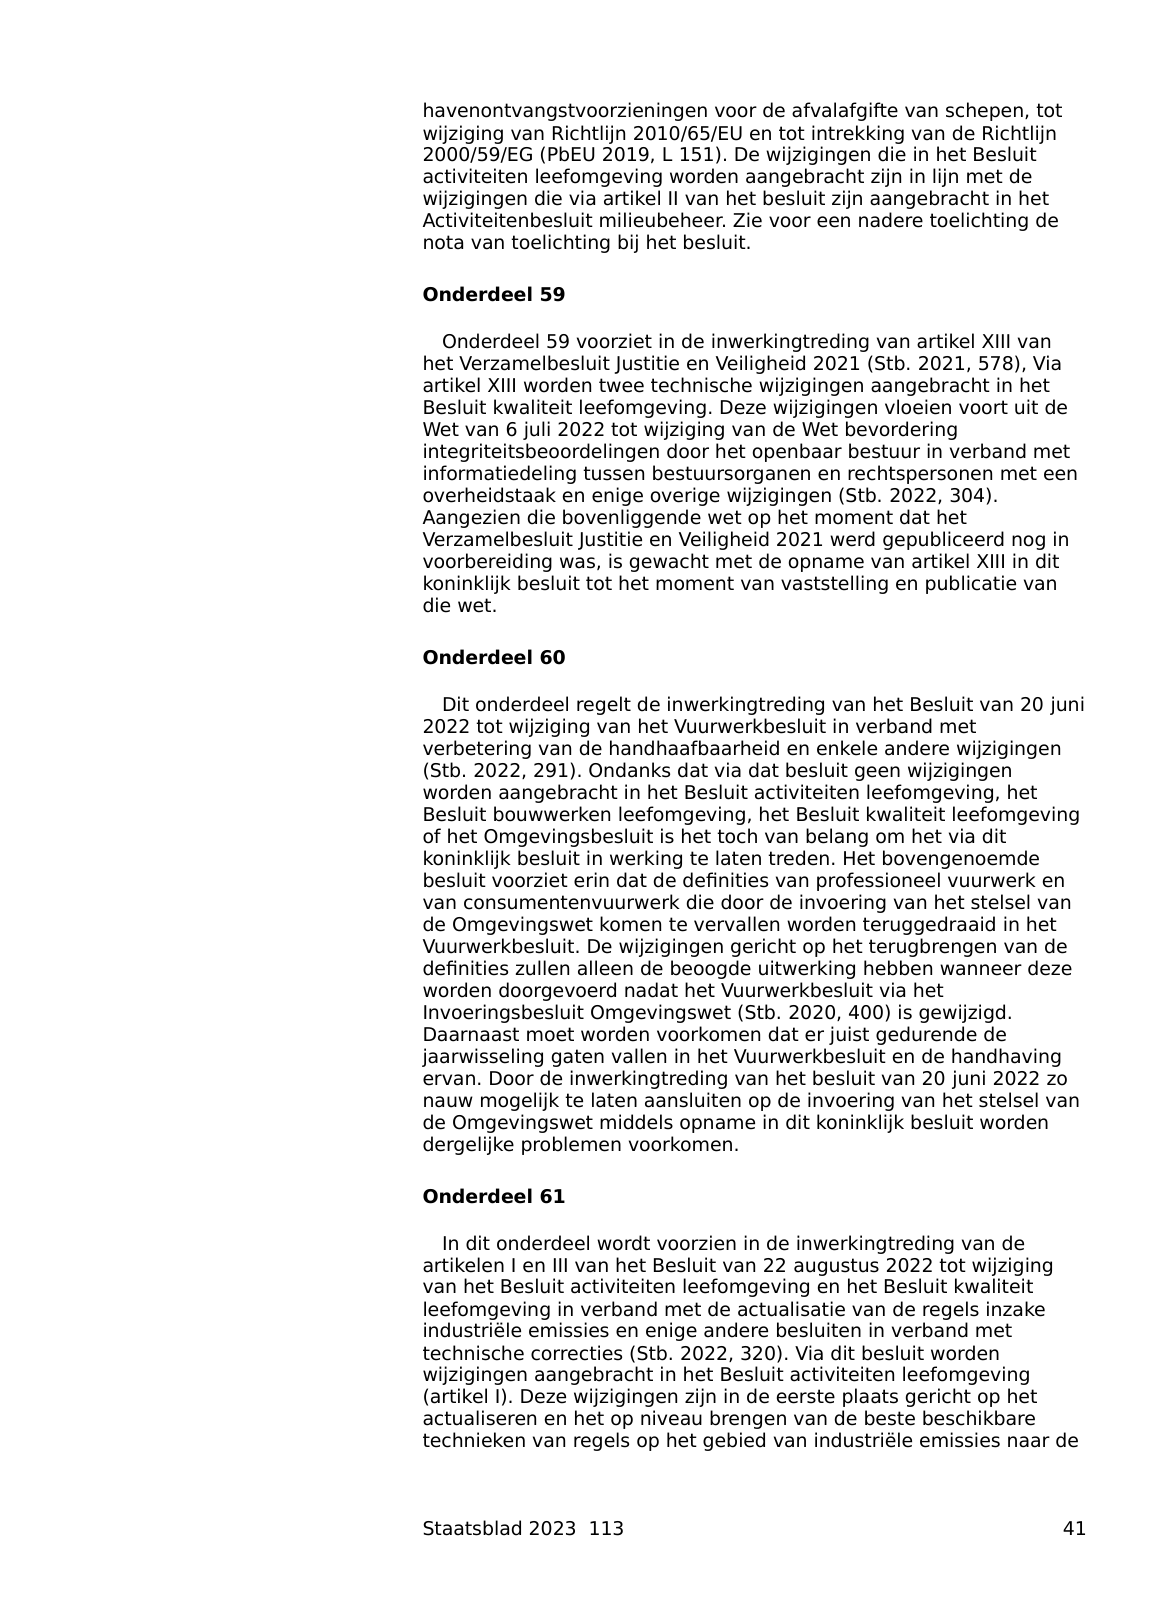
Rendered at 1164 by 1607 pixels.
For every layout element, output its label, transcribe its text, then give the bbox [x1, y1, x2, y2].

subtitle Onderdeel 61 [422, 1186, 1087, 1207]
text Onderdeel 59 voorziet in de inwerkingtreding van artikel XIII van het Verzamelbesluit Justitie en Veiligheid 2021 (Stb. 2021, 578), Via artikel XIII worden twee technische wijzigingen aangebracht in het Besluit kwaliteit leefomgeving. Deze wijzigingen vloeien voort uit de Wet van 6 juli 2022 tot wijziging van de Wet bevordering integriteitsbeoordelingen door het openbaar bestuur in verband met informatiedeling tussen bestuursorganen en rechtspersonen met een overheidstaak en enige overige wijzigingen (Stb. 2022, 304). Aangezien die bovenliggende wet op het moment dat het Verzamelbesluit Justitie en Veiligheid 2021 werd gepubliceerd nog in voorbereiding was, is gewacht met de opname van artikel XIII in dit koninklijk besluit tot het moment van vaststelling en publicatie van die wet. [422, 331, 1087, 617]
subtitle Onderdeel 60 [422, 647, 1087, 669]
text Dit onderdeel regelt de inwerkingtreding van het Besluit van 20 juni 2022 tot wijziging van het Vuurwerkbesluit in verband met verbetering van de handhaafbaarheid en enkele andere wijzigingen (Stb. 2022, 291). Ondanks dat via dat besluit geen wijzigingen worden aangebracht in het Besluit activiteiten leefomgeving, het Besluit bouwwerken leefomgeving, het Besluit kwaliteit leefomgeving of het Omgevingsbesluit is het toch van belang om het via dit koninklijk besluit in werking te laten treden. Het bovengenoemde besluit voorziet erin dat de definities van professioneel vuurwerk en van consumentenvuurwerk die door de invoering van het stelsel van de Omgevingswet komen te vervallen worden teruggedraaid in het Vuurwerkbesluit. De wijzigingen gericht op het terugbrengen van de definities zullen alleen de beoogde uitwerking hebben wanneer deze worden doorgevoerd nadat het Vuurwerkbesluit via het Invoeringsbesluit Omgevingswet (Stb. 2020, 400) is gewijzigd. Daarnaast moet worden voorkomen dat er juist gedurende de jaarwisseling gaten vallen in het Vuurwerkbesluit en de handhaving ervan. Door de inwerkingtreding van het besluit van 20 juni 2022 zo nauw mogelijk te laten aansluiten op de invoering van het stelsel van de Omgevingswet middels opname in dit koninklijk besluit worden dergelijke problemen voorkomen. [422, 694, 1087, 1156]
text havenontvangstvoorzieningen voor de afvalafgifte van schepen, tot wijziging van Richtlijn 2010/65/EU en tot intrekking van de Richtlijn 2000/59/EG (PbEU 2019, L 151). De wijzigingen die in het Besluit activiteiten leefomgeving worden aangebracht zijn in lijn met de wijzigingen die via artikel II van het besluit zijn aangebracht in het Activiteitenbesluit milieubeheer. Zie voor een nadere toelichting de nota van toelichting bij het besluit. [422, 100, 1087, 254]
subtitle Onderdeel 59 [422, 284, 1087, 306]
text In dit onderdeel wordt voorzien in de inwerkingtreding van de artikelen I en III van het Besluit van 22 augustus 2022 tot wijziging van het Besluit activiteiten leefomgeving en het Besluit kwaliteit leefomgeving in verband met de actualisatie van de regels inzake industriële emissies en enige andere besluiten in verband met technische correcties (Stb. 2022, 320). Via dit besluit worden wijzigingen aangebracht in het Besluit activiteiten leefomgeving (artikel I). Deze wijzigingen zijn in de eerste plaats gericht op het actualiseren en het op niveau brengen van de beste beschikbare technieken van regels op het gebied van industriële emissies naar de [422, 1232, 1087, 1452]
